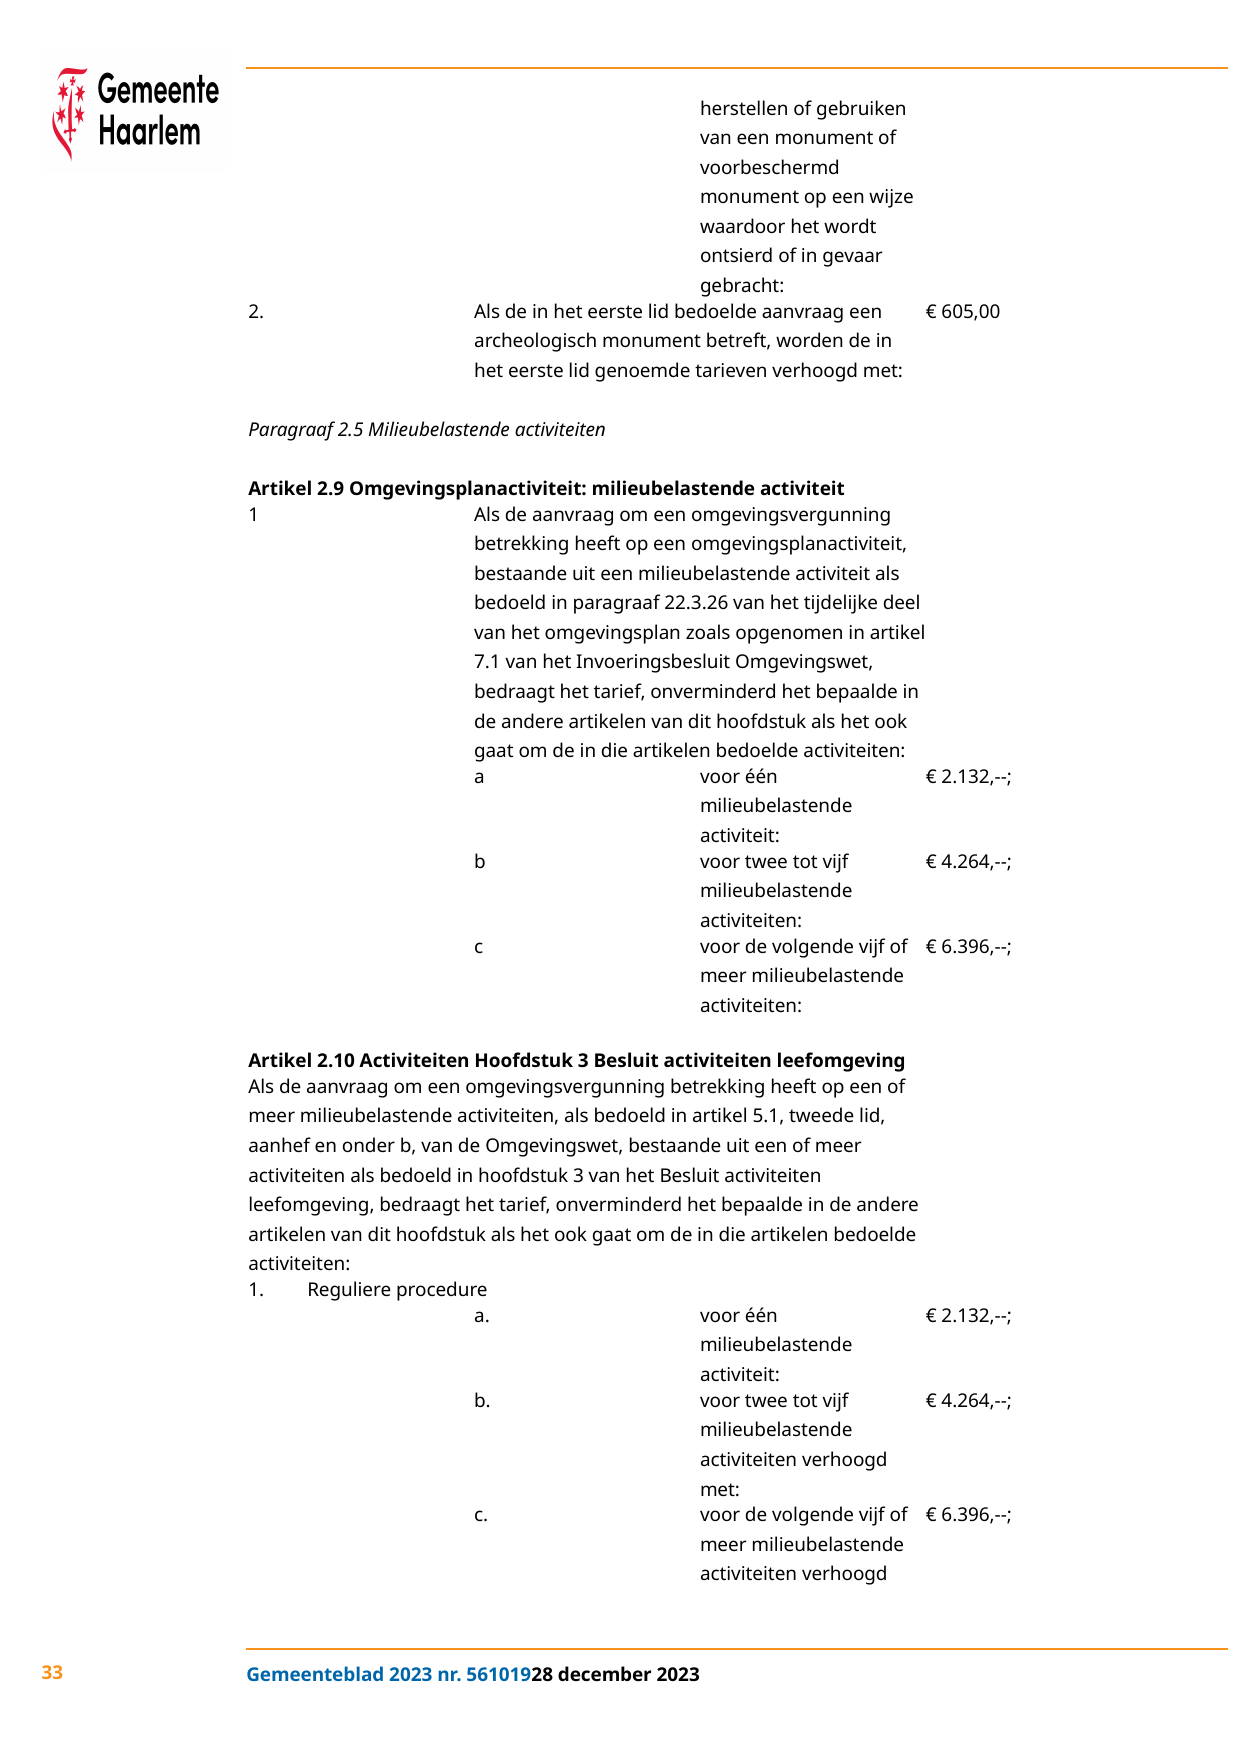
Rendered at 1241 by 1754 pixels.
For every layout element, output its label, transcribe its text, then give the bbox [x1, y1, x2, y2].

table_cell b. [474, 1387, 700, 1501]
table_cell Als de aanvraag om een omgevingsvergunning betrekking heeft op een of meer milieubelastende activiteiten, als bedoeld in artikel 5.1, tweede lid, aanhef en onder b, van de Omgevingswet, bestaande uit een of meer activiteiten als bedoeld in hoofdstuk 3 van het Besluit activiteiten leefomgeving, bedraagt het tarief, onverminderd het bepaalde in de andere artikelen van dit hoofdstuk als het ook gaat om de in die artikelen bedoelde activiteiten: [248, 1073, 926, 1276]
table_cell € 2.132,--; [926, 1302, 1152, 1387]
table_cell voor de volgende vijf of meer milieubelastende activiteiten: [700, 933, 926, 1018]
table_cell voor één milieubelastende activiteit: [700, 1302, 926, 1387]
table_cell [474, 95, 700, 298]
table_cell [926, 1276, 1152, 1302]
table_cell [926, 95, 1152, 298]
table_cell € 2.132,--; [926, 763, 1152, 848]
table_cell voor twee tot vijf milieubelastende activiteiten verhoogd met: [700, 1387, 926, 1501]
table_cell € 4.264,--; [926, 1387, 1152, 1501]
table_header Artikel 2.9 Omgevingsplanactiviteit: milieubelastende activiteit [248, 445, 926, 501]
table_cell a. [474, 1302, 700, 1387]
table_cell [926, 1073, 1152, 1276]
table_header [926, 445, 1152, 501]
table_cell 1 [248, 501, 474, 763]
table_cell herstellen of gebruiken van een monument of voorbeschermd monument op een wijze waardoor het wordt ontsierd of in gevaar gebracht: [700, 95, 926, 298]
table_cell voor twee tot vijf milieubelastende activiteiten: [700, 848, 926, 933]
table_cell voor één milieubelastende activiteit: [700, 763, 926, 848]
table_cell [248, 1387, 474, 1501]
table_cell Artikel 2.10 Activiteiten Hoofdstuk 3 Besluit activiteiten leefomgeving [248, 1018, 926, 1073]
table_cell € 6.396,--; [926, 1501, 1152, 1586]
table_cell € 6.396,--; [926, 933, 1152, 1018]
table_cell [248, 848, 474, 933]
table_cell c. [474, 1501, 700, 1586]
table_cell [248, 1501, 474, 1586]
table_cell b [474, 848, 700, 933]
table_cell [248, 763, 474, 848]
table_cell € 605,00 [926, 298, 1152, 383]
table_cell [926, 501, 1152, 763]
table_cell Reguliere procedure [248, 1276, 926, 1302]
table_cell a [474, 763, 700, 848]
table_cell € 4.264,--; [926, 848, 1152, 933]
table_cell Als de in het eerste lid bedoelde aanvraag een archeologisch monument betreft, worden de in het eerste lid genoemde tarieven verhoogd met: [474, 298, 926, 383]
text Paragraaf 2.5 Milieubelastende activiteiten [248, 416, 1152, 441]
table_cell 2. [248, 298, 474, 383]
table_cell Als de aanvraag om een omgevingsvergunning betrekking heeft op een omgevingsplanactiviteit, bestaande uit een milieubelastende activiteit als bedoeld in paragraaf 22.3.26 van het tijdelijke deel van het omgevingsplan zoals opgenomen in artikel 7.1 van het Invoeringsbesluit Omgevingswet, bedraagt het tarief, onverminderd het bepaalde in de andere artikelen van dit hoofdstuk als het ook gaat om de in die artikelen bedoelde activiteiten: [474, 501, 926, 763]
table_cell [248, 933, 474, 1018]
table_cell [926, 1018, 1152, 1073]
table_cell voor de volgende vijf of meer milieubelastende activiteiten verhoogd [700, 1501, 926, 1586]
table_cell [248, 95, 474, 298]
table_cell c [474, 933, 700, 1018]
table_cell [248, 1302, 474, 1387]
picture [41, 47, 231, 172]
